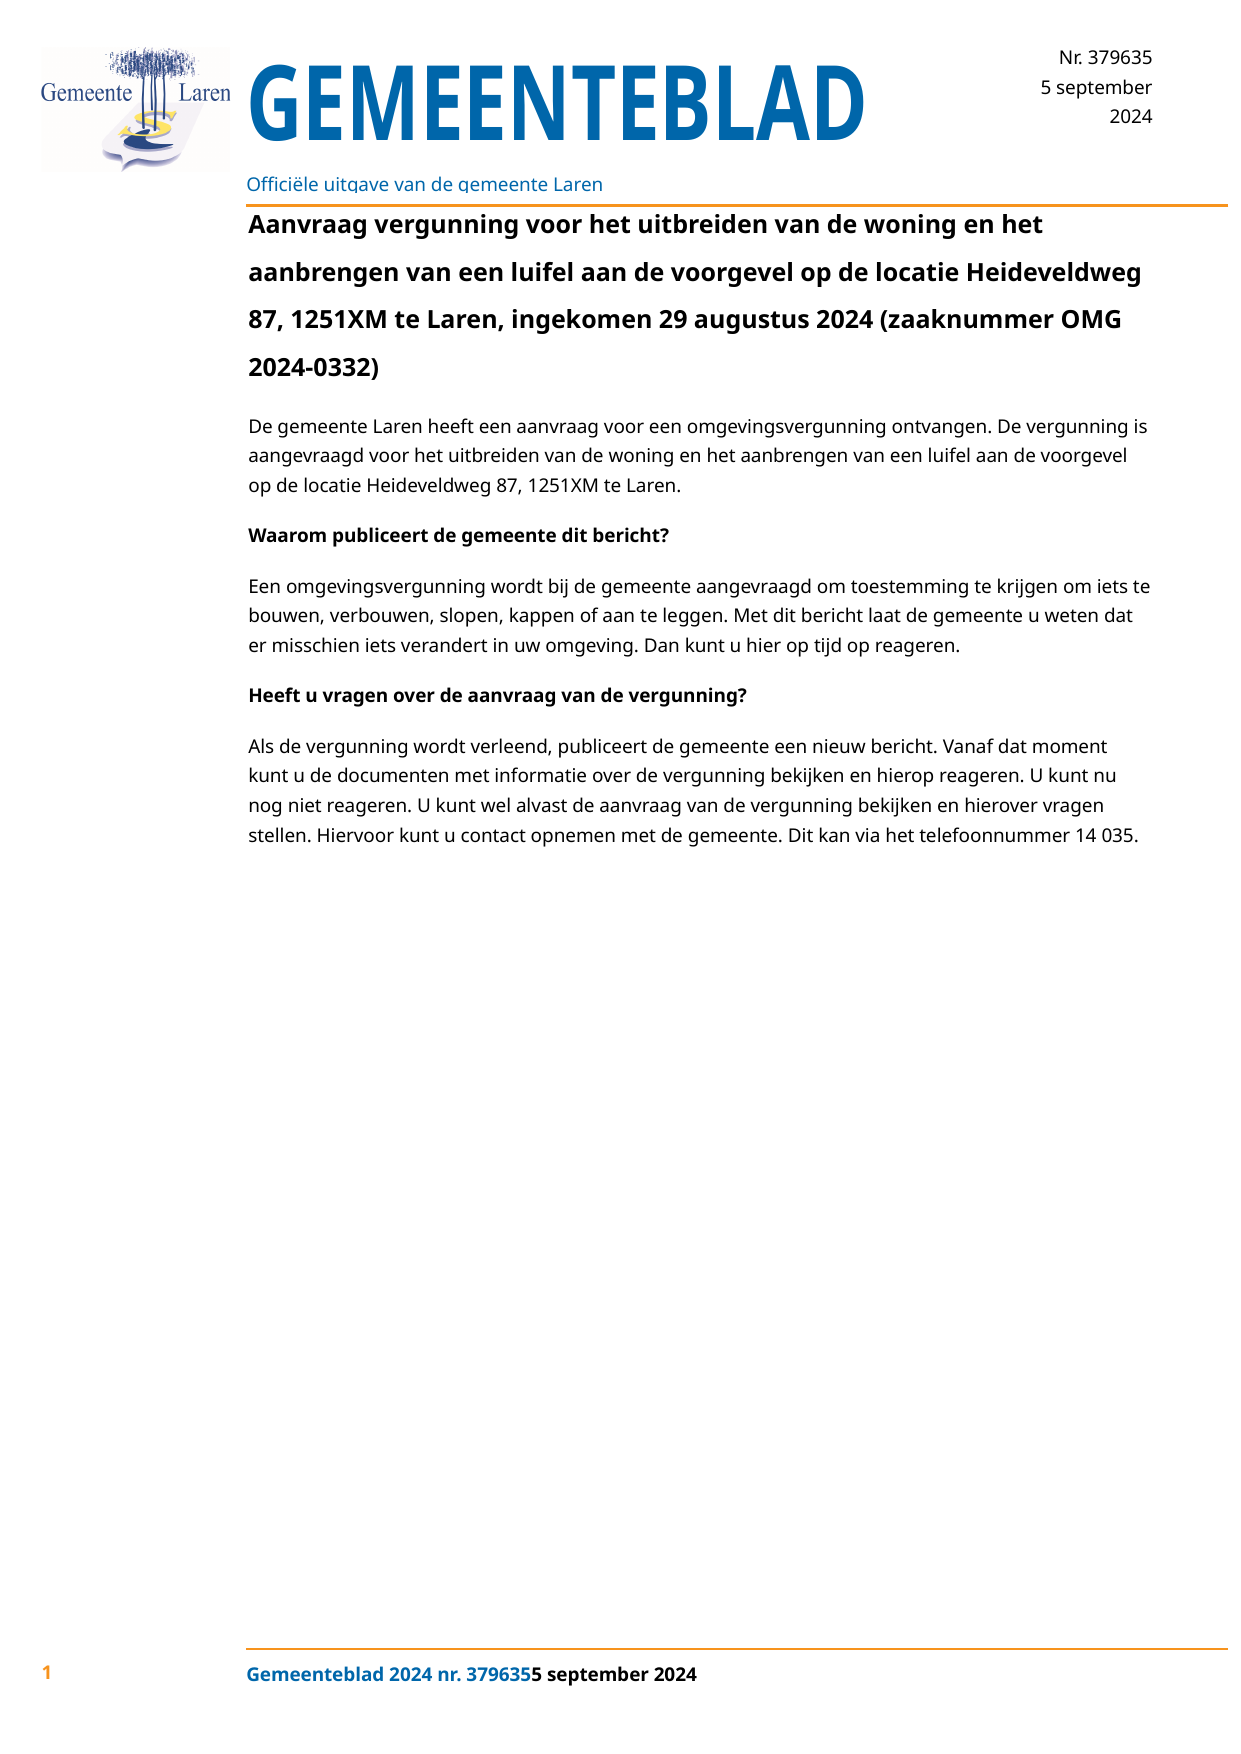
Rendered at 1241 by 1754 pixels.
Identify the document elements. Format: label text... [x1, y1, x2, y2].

text Aanvraag vergunning voor het uitbreiden van de woning en het aanbrengen van een luifel aan de voorgevel op de locatie Heideveldweg 87, 1251XM te Laren, ingekomen 29 augustus 2024 (zaaknummer OMG 2024-0332) [248, 207, 1152, 384]
picture [41, 47, 231, 172]
text Heeft u vragen over de aanvraag van de vergunning? [248, 683, 1152, 708]
text Waarom publiceert de gemeente dit bericht? [248, 523, 1152, 548]
text Een omgevingsvergunning wordt bij de gemeente aangevraagd om toestemming te krijgen om iets te bouwen, verbouwen, slopen, kappen of aan te leggen. Met dit bericht laat de gemeente u weten dat er misschien iets verandert in uw omgeving. Dan kunt u hier op tijd op reageren. [248, 573, 1152, 658]
text De gemeente Laren heeft een aanvraag voor een omgevingsvergunning ontvangen. De vergunning is aangevraagd voor het uitbreiden van de woning en het aanbrengen van een luifel aan de voorgevel op de locatie Heideveldweg 87, 1251XM te Laren. [248, 413, 1152, 498]
text Als de vergunning wordt verleend, publiceert de gemeente een nieuw bericht. Vanaf dat moment kunt u de documenten met informatie over de vergunning bekijken en hierop reageren. U kunt nu nog niet reageren. U kunt wel alvast de aanvraag van de vergunning bekijken en hierover vragen stellen. Hiervoor kunt u contact opnemen met de gemeente. Dit kan via het telefoonnummer 14 035. [248, 733, 1152, 848]
